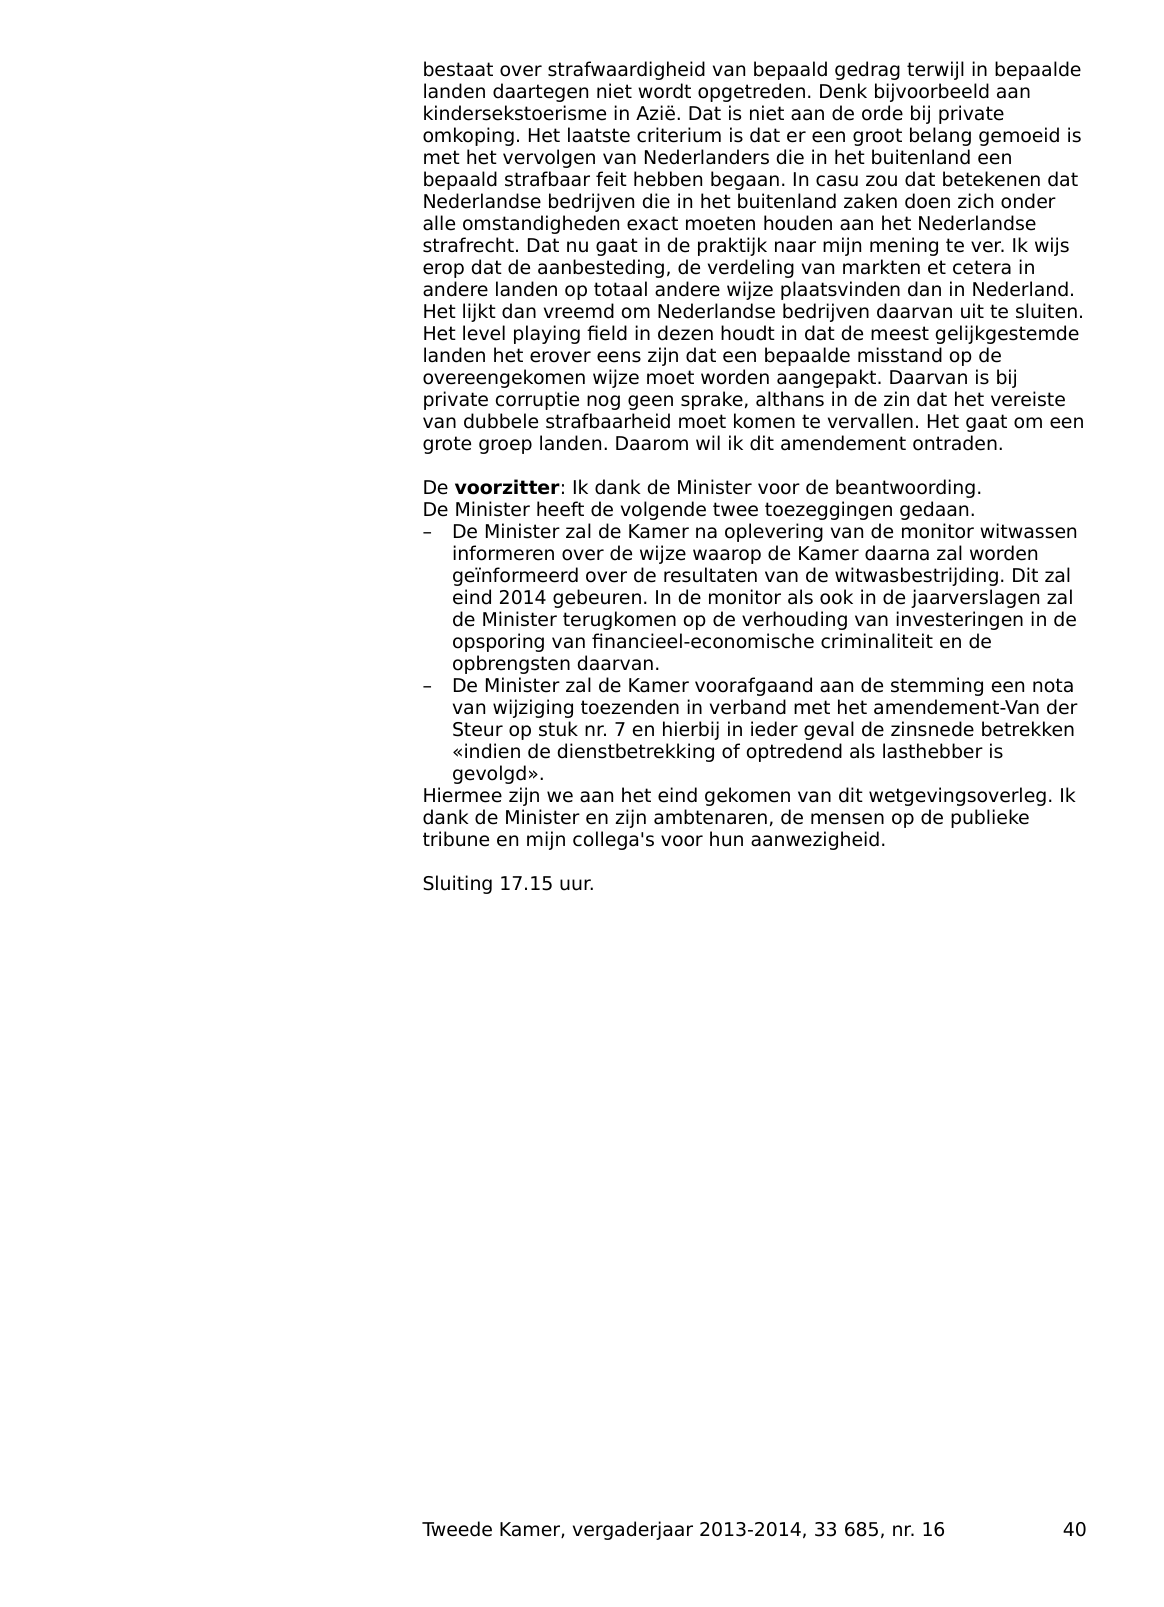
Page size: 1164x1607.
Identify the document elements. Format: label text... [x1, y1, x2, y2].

text – De Minister zal de Kamer na oplevering van de monitor witwassen informeren over de wijze waarop de Kamer daarna zal worden geïnformeerd over de resultaten van de witwasbestrijding. Dit zal eind 2014 gebeuren. In de monitor als ook in de jaarverslagen zal de Minister terugkomen op de verhouding van investeringen in de opsporing van financieel-economische criminaliteit en de opbrengsten daarvan. [422, 521, 1087, 675]
text De voorzitter: Ik dank de Minister voor de beantwoording. [422, 477, 1087, 499]
text Hiermee zijn we aan het eind gekomen van dit wetgevingsoverleg. Ik dank de Minister en zijn ambtenaren, de mensen op de publieke tribune en mijn collega's voor hun aanwezigheid. [422, 784, 1087, 851]
text bestaat over strafwaardigheid van bepaald gedrag terwijl in bepaalde landen daartegen niet wordt opgetreden. Denk bijvoorbeeld aan kindersekstoerisme in Azië. Dat is niet aan de orde bij private omkoping. Het laatste criterium is dat er een groot belang gemoeid is met het vervolgen van Nederlanders die in het buitenland een bepaald strafbaar feit hebben begaan. In casu zou dat betekenen dat Nederlandse bedrijven die in het buitenland zaken doen zich onder alle omstandigheden exact moeten houden aan het Nederlandse strafrecht. Dat nu gaat in de praktijk naar mijn mening te ver. Ik wijs erop dat de aanbesteding, de verdeling van markten et cetera in andere landen op totaal andere wijze plaatsvinden dan in Nederland. Het lijkt dan vreemd om Nederlandse bedrijven daarvan uit te sluiten. Het level playing field in dezen houdt in dat de meest gelijkgestemde landen het erover eens zijn dat een bepaalde misstand op de overeengekomen wijze moet worden aangepakt. Daarvan is bij private corruptie nog geen sprake, althans in de zin dat het vereiste van dubbele strafbaarheid moet komen te vervallen. Het gaat om een grote groep landen. Daarom wil ik dit amendement ontraden. [422, 59, 1087, 455]
text – De Minister zal de Kamer voorafgaand aan de stemming een nota van wijziging toezenden in verband met het amendement-Van der Steur op stuk nr. 7 en hierbij in ieder geval de zinsnede betrekken «indien de dienstbetrekking of optredend als lasthebber is gevolgd». [422, 675, 1087, 784]
text De Minister heeft de volgende twee toezeggingen gedaan. [422, 499, 1087, 521]
text Sluiting 17.15 uur. [422, 873, 1087, 895]
